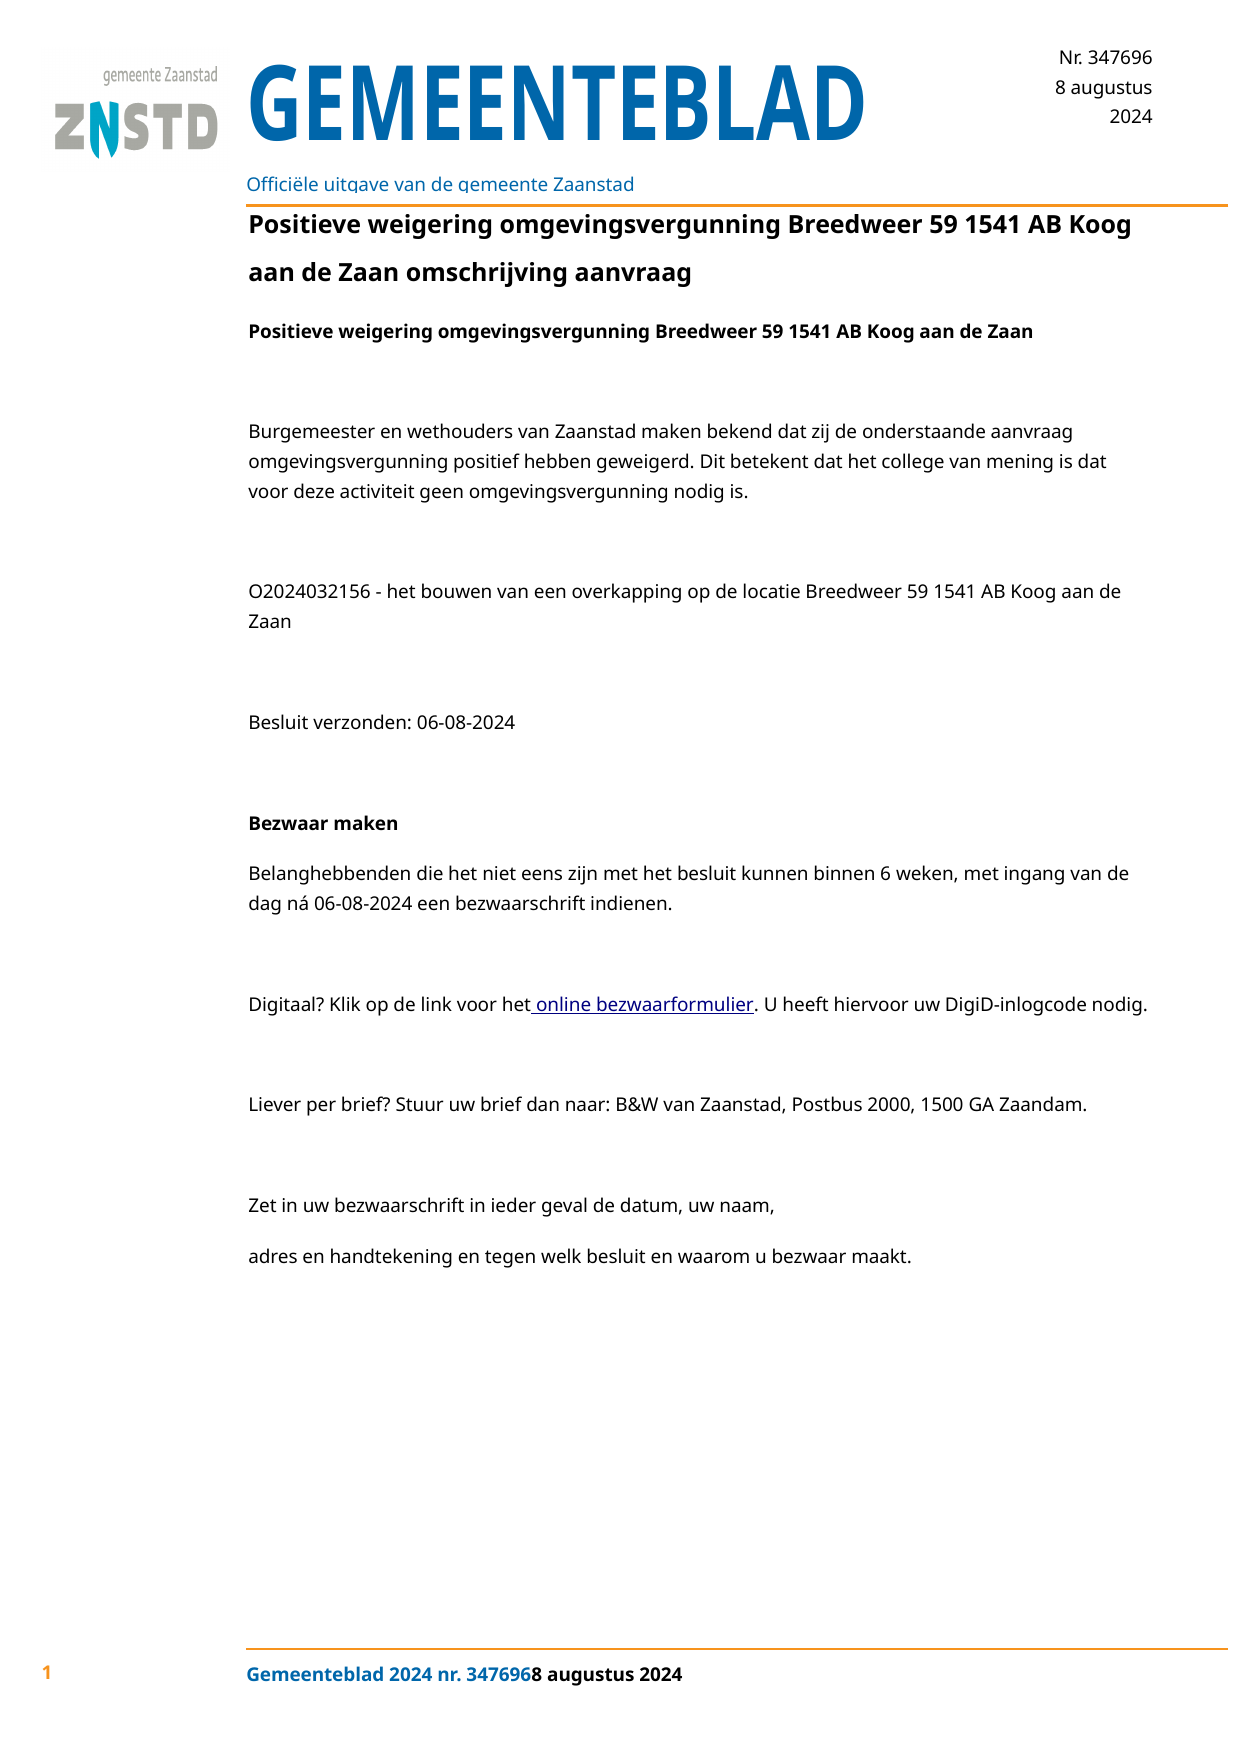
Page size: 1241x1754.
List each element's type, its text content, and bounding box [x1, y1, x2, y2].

text Digitaal? Klik op de link voor het online bezwaarformulier. U heeft hiervoor uw DigiD-inlogcode nodig. [248, 991, 1152, 1017]
text Positieve weigering omgevingsvergunning Breedweer 59 1541 AB Koog aan de Zaan [248, 318, 1152, 344]
text O2024032156 - het bouwen van een overkapping op de locatie Breedweer 59 1541 AB Koog aan de Zaan [248, 579, 1152, 634]
text Positieve weigering omgevingsvergunning Breedweer 59 1541 AB Koog aan de Zaan omschrijving aanvraag [248, 207, 1152, 288]
text Liever per brief? Stuur uw brief dan naar: B&W van Zaanstad, Postbus 2000, 1500 GA Zaandam. [248, 1092, 1152, 1117]
picture [41, 47, 231, 172]
text Bezwaar maken [248, 810, 1152, 836]
text Besluit verzonden: 06-08-2024 [248, 709, 1152, 735]
text adres en handtekening en tegen welk besluit en waarom u bezwaar maakt. [248, 1243, 1152, 1269]
text Burgemeester en wethouders van Zaanstad maken bekend dat zij de onderstaande aanvraag omgevingsvergunning positief hebben geweigerd. Dit betekent dat het college van mening is dat voor deze activiteit geen omgevingsvergunning nodig is. [248, 419, 1152, 504]
text Zet in uw bezwaarschrift in ieder geval de datum, uw naam, [248, 1192, 1152, 1218]
text Belanghebbenden die het niet eens zijn met het besluit kunnen binnen 6 weken, met ingang van de dag ná 06-08-2024 een bezwaarschrift indienen. [248, 860, 1152, 916]
